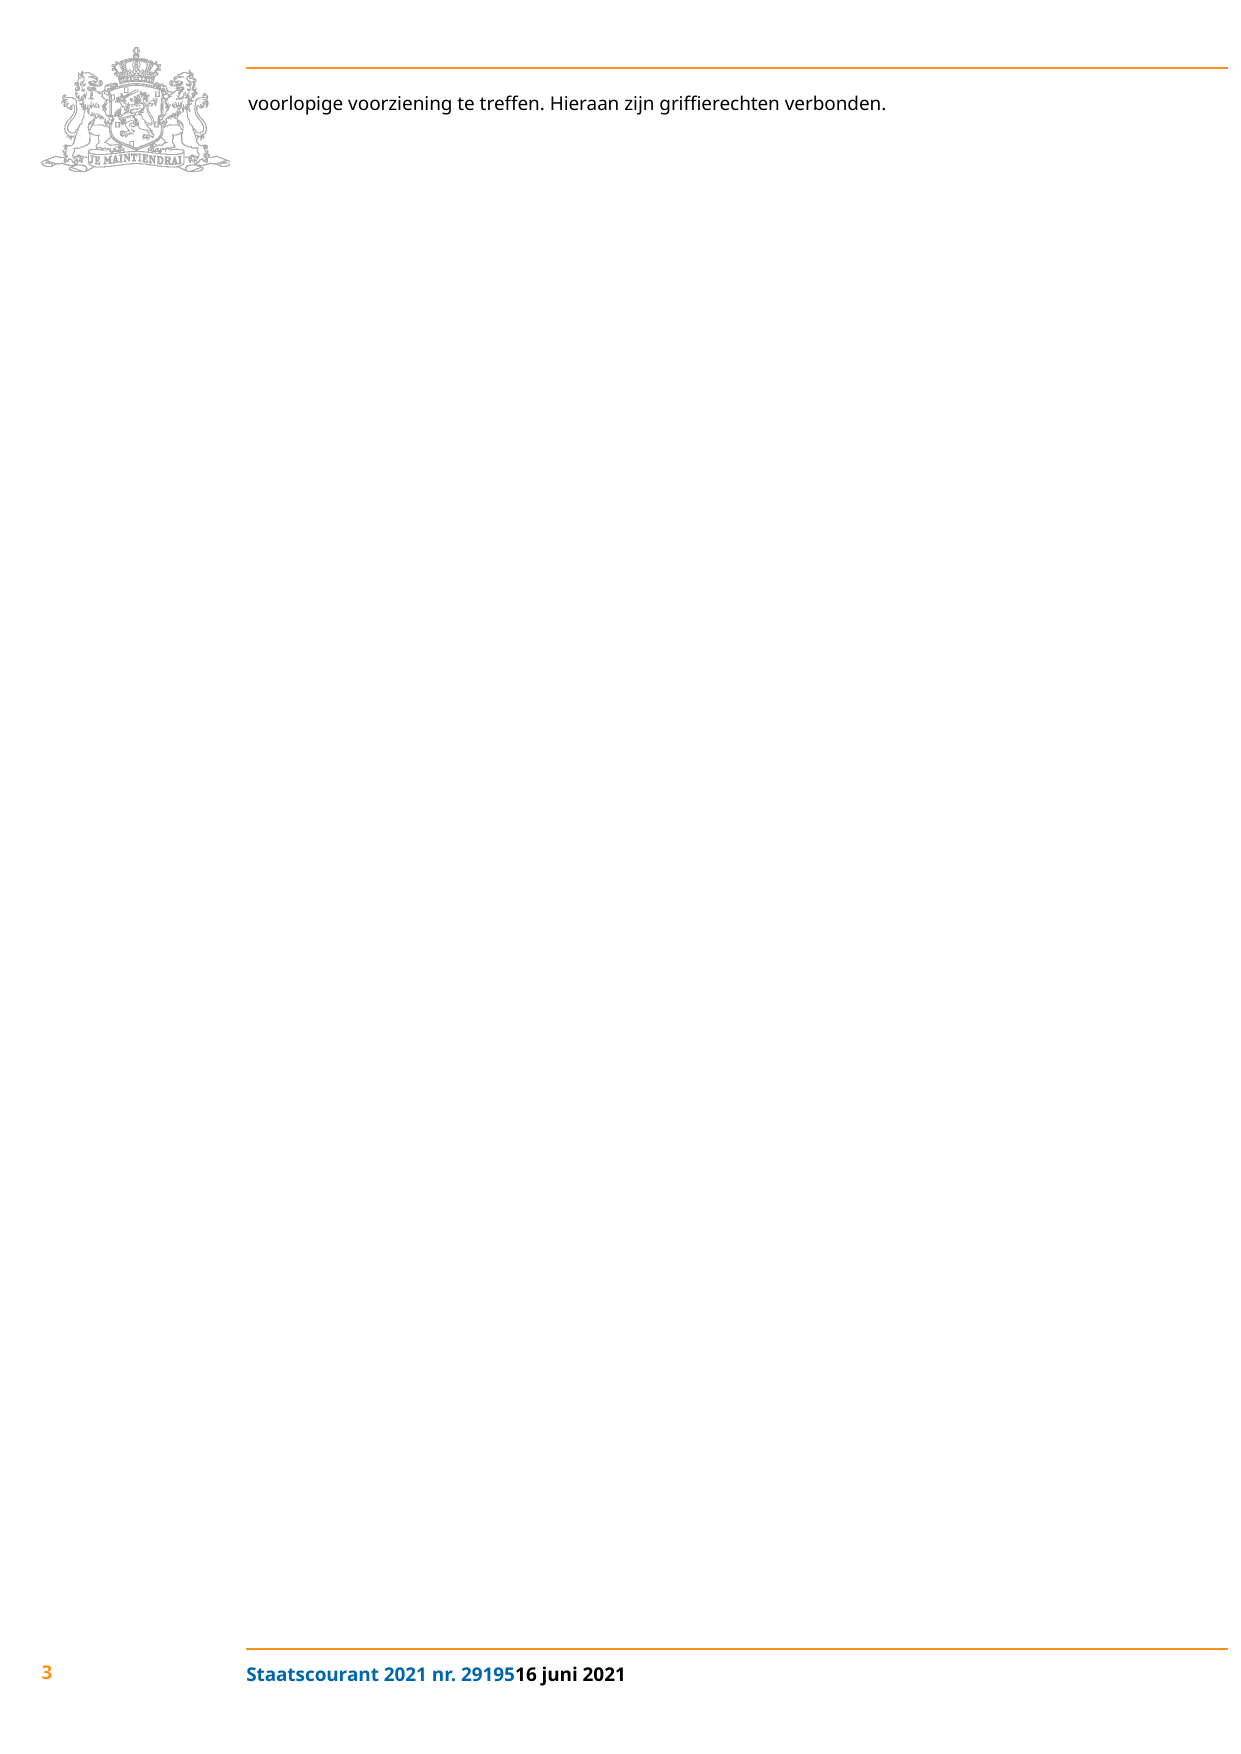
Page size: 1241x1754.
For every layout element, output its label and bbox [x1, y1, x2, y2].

picture [41, 47, 231, 172]
